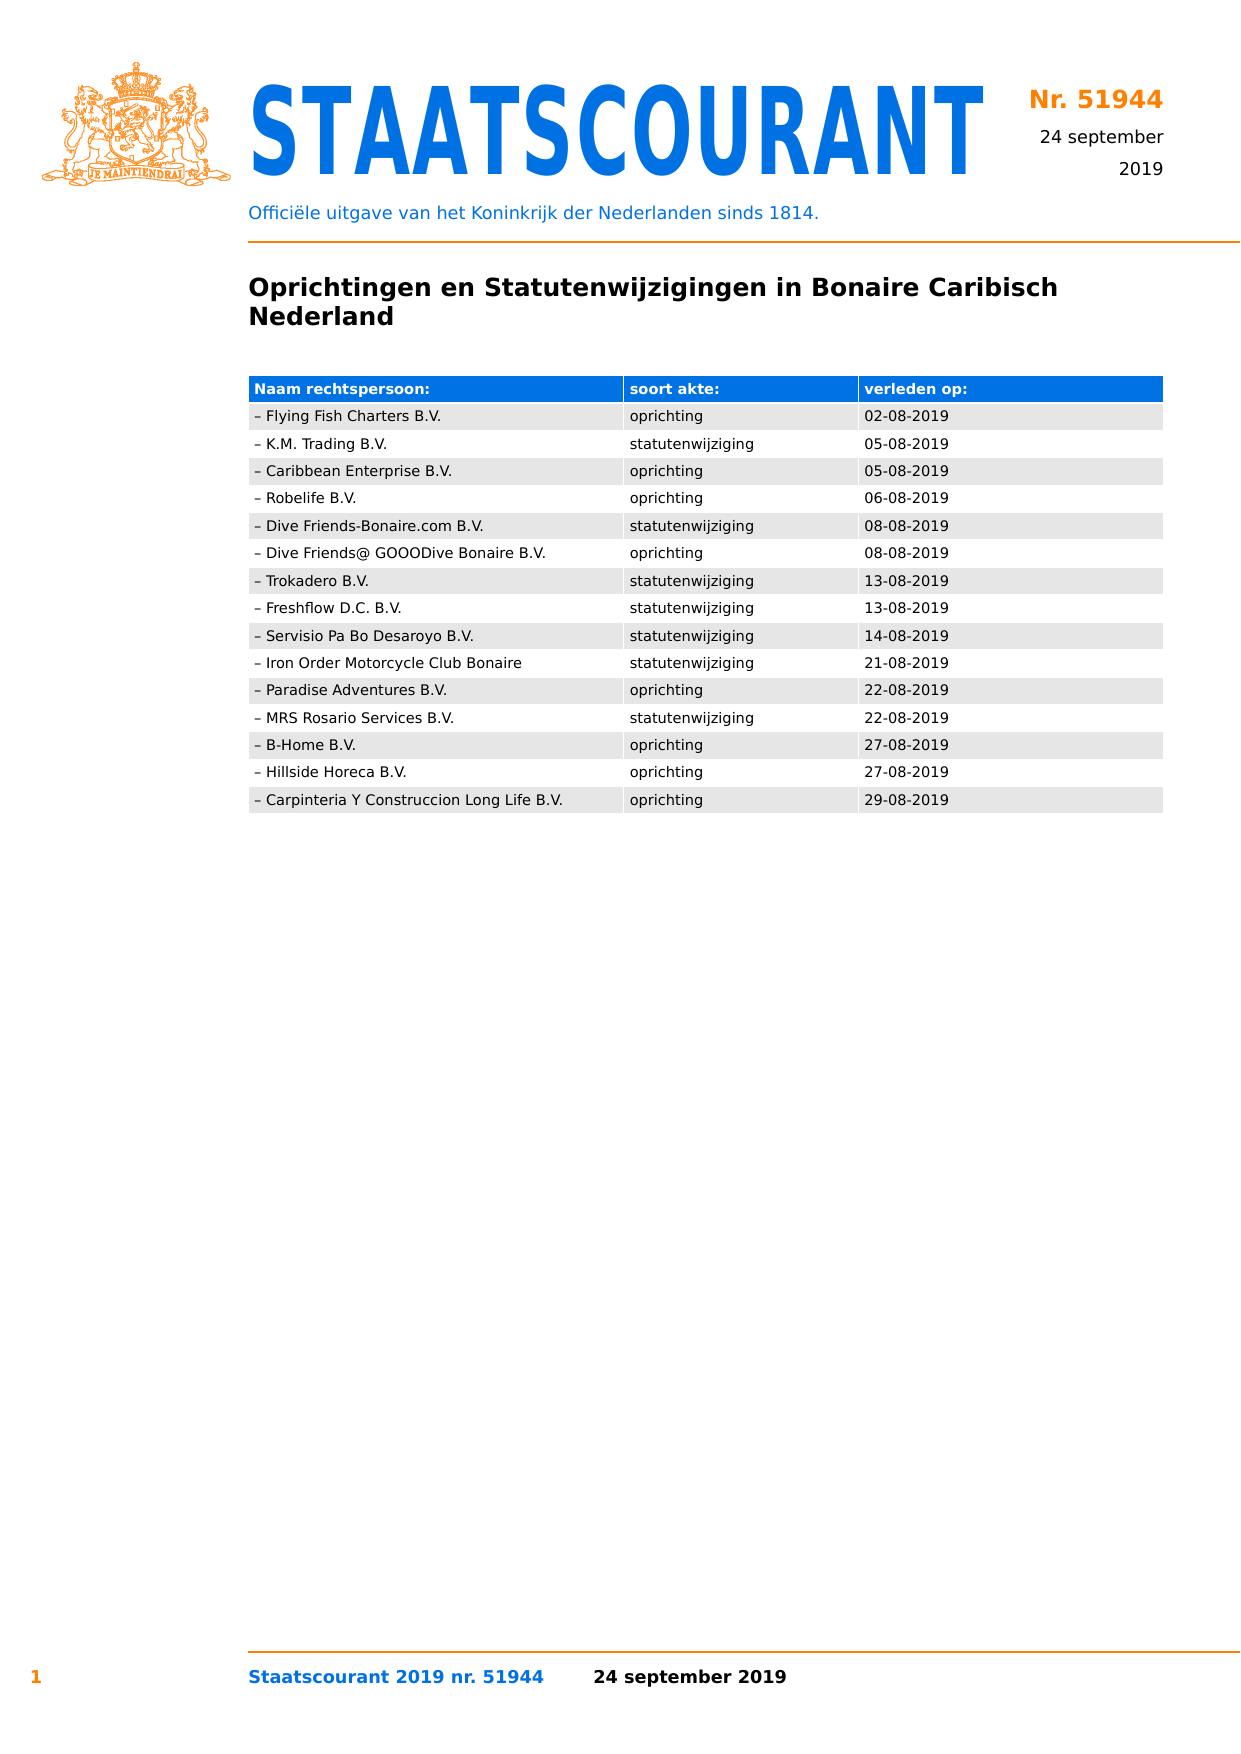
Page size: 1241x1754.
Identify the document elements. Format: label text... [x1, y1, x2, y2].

table_cell 27-08-2019 [859, 760, 1163, 786]
table_cell – Flying Fish Charters B.V. [249, 404, 623, 430]
table_cell statutenwijziging [624, 595, 858, 622]
table_cell – Caribbean Enterprise B.V. [249, 458, 623, 485]
table_cell 21-08-2019 [859, 650, 1163, 676]
table_cell – Servisio Pa Bo Desaroyo B.V. [249, 623, 623, 649]
table_cell statutenwijziging [624, 650, 858, 676]
table_cell 13-08-2019 [859, 568, 1163, 594]
table_header verleden op: [859, 376, 1163, 402]
picture [41, 62, 231, 186]
table_cell – Freshflow D.C. B.V. [249, 595, 623, 622]
table_header Naam rechtspersoon: [249, 376, 623, 402]
table_cell 02-08-2019 [859, 404, 1163, 430]
table_cell 05-08-2019 [859, 431, 1163, 457]
table_header STAATSCOURANT [248, 62, 998, 203]
table_cell 24 september [998, 121, 1240, 153]
table_cell – K.M. Trading B.V. [249, 431, 623, 457]
table_cell 2019 [998, 153, 1240, 203]
table_cell – MRS Rosario Services B.V. [249, 705, 623, 731]
table_cell 13-08-2019 [859, 595, 1163, 622]
table_cell – Paradise Adventures B.V. [249, 678, 623, 704]
table_cell oprichting [624, 486, 858, 512]
table_cell oprichting [624, 541, 858, 567]
table_cell oprichting [624, 787, 858, 813]
table_cell statutenwijziging [624, 431, 858, 457]
table_cell oprichting [624, 458, 858, 485]
table_cell 08-08-2019 [859, 513, 1163, 539]
table_cell oprichting [624, 404, 858, 430]
table_header soort akte: [624, 376, 858, 402]
table_cell – Iron Order Motorcycle Club Bonaire [249, 650, 623, 676]
table_cell 08-08-2019 [859, 541, 1163, 567]
table_cell 06-08-2019 [859, 486, 1163, 512]
table_cell 22-08-2019 [859, 678, 1163, 704]
table_cell Officiële uitgave van het Koninkrijk der Nederlanden sinds 1814. [248, 203, 1240, 241]
table_cell 22-08-2019 [859, 705, 1163, 731]
table_cell – B-Home B.V. [249, 732, 623, 759]
table_cell statutenwijziging [624, 705, 858, 731]
table_cell – Hillside Horeca B.V. [249, 760, 623, 786]
table_header Nr. 51944 [998, 62, 1240, 121]
table_cell – Dive Friends-Bonaire.com B.V. [249, 513, 623, 539]
subtitle Oprichtingen en Statutenwijzigingen in Bonaire Caribisch Nederland [248, 273, 1163, 331]
table_cell 05-08-2019 [859, 458, 1163, 485]
table_cell oprichting [624, 732, 858, 759]
table_cell 14-08-2019 [859, 623, 1163, 649]
table_cell 29-08-2019 [859, 787, 1163, 813]
table_cell oprichting [624, 760, 858, 786]
table_cell – Trokadero B.V. [249, 568, 623, 594]
table_header [25, 62, 248, 241]
table_cell oprichting [624, 678, 858, 704]
table_cell – Robelife B.V. [249, 486, 623, 512]
table_cell statutenwijziging [624, 568, 858, 594]
table_cell – Dive Friends@ GOOODive Bonaire B.V. [249, 541, 623, 567]
table_cell statutenwijziging [624, 623, 858, 649]
table_cell – Carpinteria Y Construccion Long Life B.V. [249, 787, 623, 813]
table_cell statutenwijziging [624, 513, 858, 539]
table_cell 27-08-2019 [859, 732, 1163, 759]
